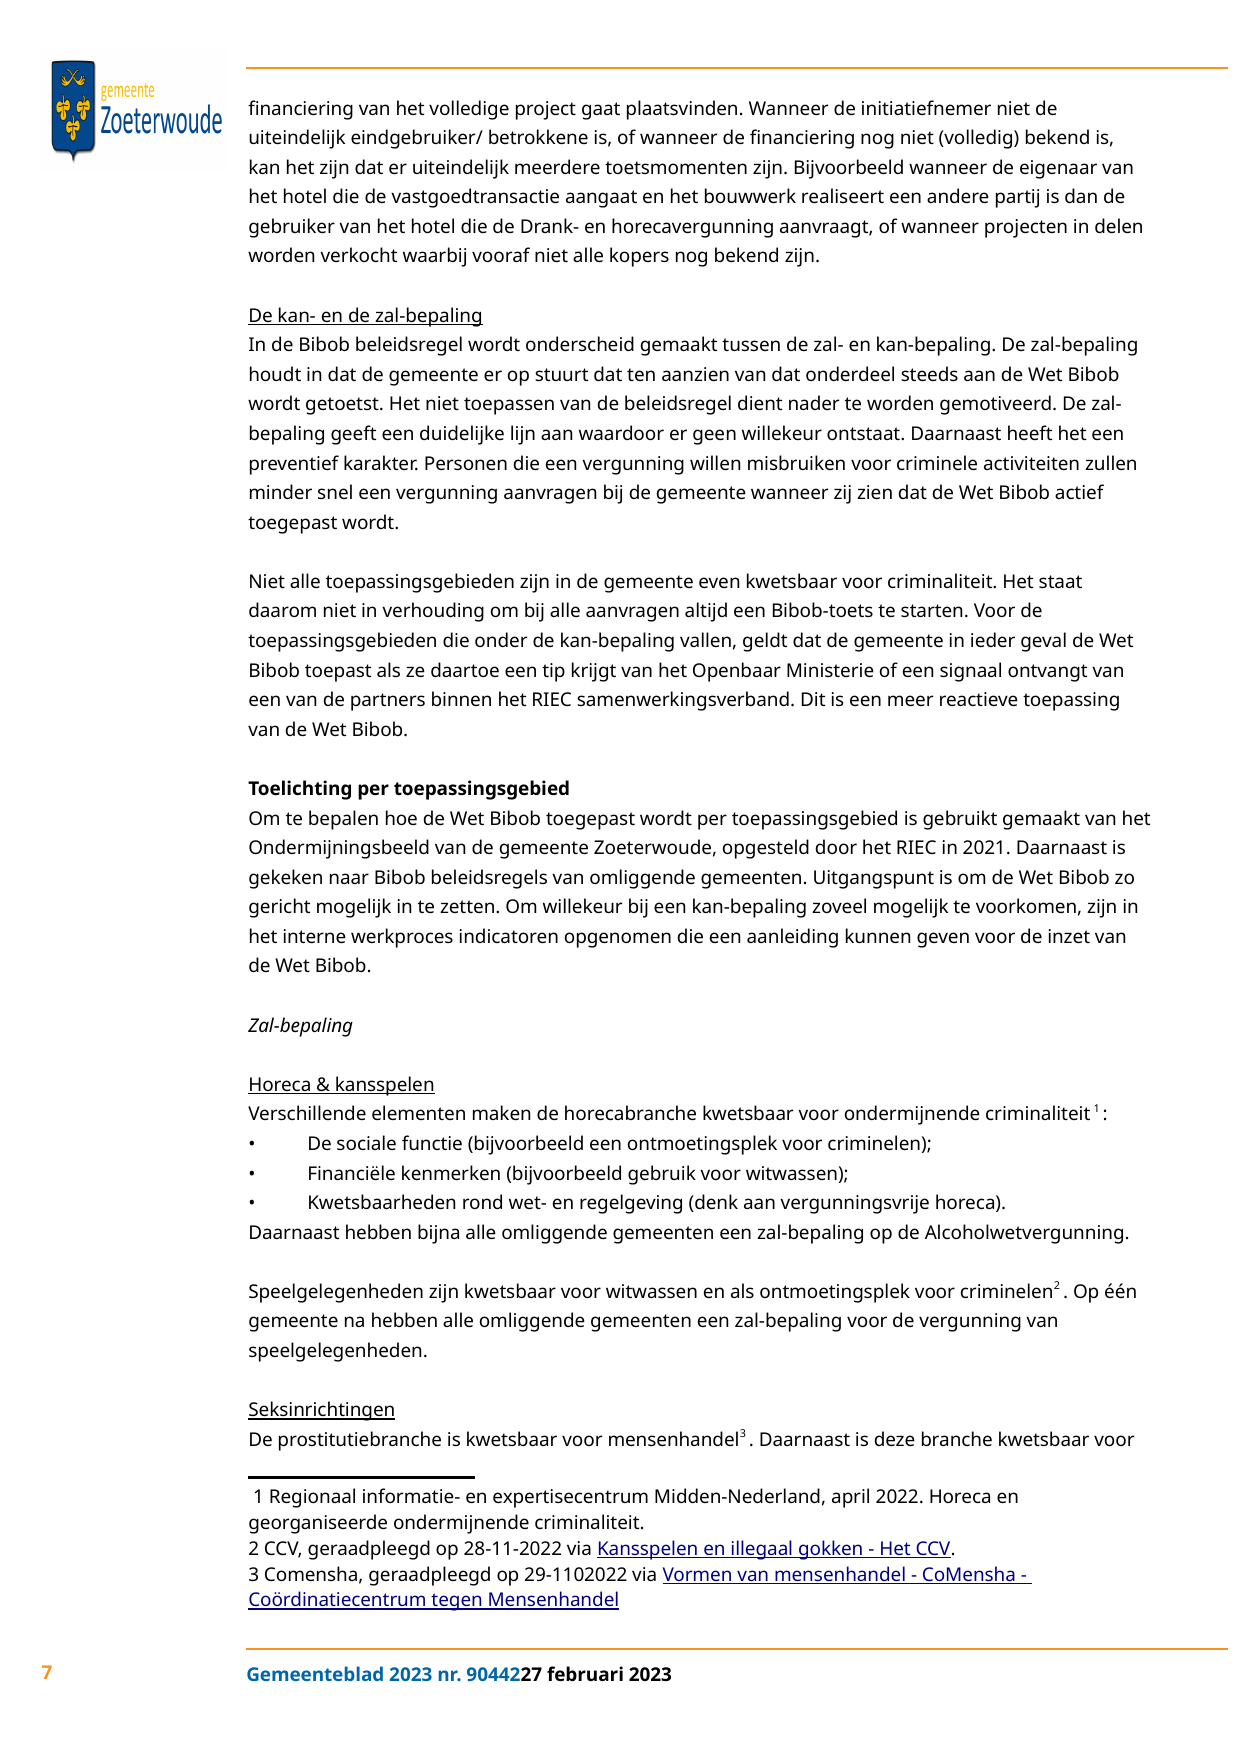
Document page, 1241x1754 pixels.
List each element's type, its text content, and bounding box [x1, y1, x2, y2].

text Speelgelegenheden zijn kwetsbaar voor witwassen en als ontmoetingsplek voor criminelen. Op één gemeente na hebben alle omliggende gemeenten een zal-bepaling voor de vergunning van speelgelegenheden. [248, 1278, 1152, 1363]
list Financiële kenmerken (bijvoorbeeld gebruik voor witwassen); [248, 1160, 1152, 1186]
text De kan- en de zal-bepaling [248, 302, 1152, 328]
picture [41, 47, 231, 172]
list De sociale functie (bijvoorbeeld een ontmoetingsplek voor criminelen); [248, 1130, 1152, 1156]
text Regionaal informatie- en expertisecentrum Midden-Nederland, april 2022. Horeca en georganiseerde ondermijnende criminaliteit. [248, 1483, 1152, 1535]
text Niet alle toepassingsgebieden zijn in de gemeente even kwetsbaar voor criminaliteit. Het staat daarom niet in verhouding om bij alle aanvragen altijd een Bibob-toets te starten. Voor de toepassingsgebieden die onder de kan-bepaling vallen, geldt dat de gemeente in ieder geval de Wet Bibob toepast als ze daartoe een tip krijgt van het Openbaar Ministerie of een signaal ontvangt van een van de partners binnen het RIEC samenwerkingsverband. Dit is een meer reactieve toepassing van de Wet Bibob. [248, 568, 1152, 742]
text financiering van het volledige project gaat plaatsvinden. Wanneer de initiatiefnemer niet de uiteindelijk eindgebruiker/ betrokkene is, of wanneer de financiering nog niet (volledig) bekend is, kan het zijn dat er uiteindelijk meerdere toetsmomenten zijn. Bijvoorbeeld wanneer de eigenaar van het hotel die de vastgoedtransactie aangaat en het bouwwerk realiseert een andere partij is dan de gebruiker van het hotel die de Drank- en horecavergunning aanvraagt, of wanneer projecten in delen worden verkocht waarbij vooraf niet alle kopers nog bekend zijn. [248, 95, 1152, 268]
text Horeca & kansspelen [248, 1071, 1152, 1097]
text Comensha, geraadpleegd op 29-1102022 via Vormen van mensenhandel - CoMensha - Coördinatiecentrum tegen Mensenhandel [248, 1561, 1152, 1612]
text Seksinrichtingen [248, 1396, 1152, 1422]
text Verschillende elementen maken de horecabranche kwetsbaar voor ondermijnende criminaliteit: [248, 1101, 1152, 1126]
text Toelichting per toepassingsgebied [248, 775, 1152, 801]
text CCV, geraadpleegd op 28-11-2022 via Kansspelen en illegaal gokken - Het CCV. [248, 1535, 1152, 1561]
text Om te bepalen hoe de Wet Bibob toegepast wordt per toepassingsgebied is gebruikt gemaakt van het Ondermijningsbeeld van de gemeente Zoeterwoude, opgesteld door het RIEC in 2021. Daarnaast is gekeken naar Bibob beleidsregels van omliggende gemeenten. Uitgangspunt is om de Wet Bibob zo gericht mogelijk in te zetten. Om willekeur bij een kan-bepaling zoveel mogelijk te voorkomen, zijn in het interne werkproces indicatoren opgenomen die een aanleiding kunnen geven voor de inzet van de Wet Bibob. [248, 805, 1152, 978]
text De prostitutiebranche is kwetsbaar voor mensenhandel. Daarnaast is deze branche kwetsbaar voor [248, 1426, 1152, 1452]
list Kwetsbaarheden rond wet- en regelgeving (denk aan vergunningsvrije horeca). [248, 1189, 1152, 1215]
text Daarnaast hebben bijna alle omliggende gemeenten een zal-bepaling op de Alcoholwetvergunning. [248, 1219, 1152, 1245]
text In de Bibob beleidsregel wordt onderscheid gemaakt tussen de zal- en kan-bepaling. De zal-bepaling houdt in dat de gemeente er op stuurt dat ten aanzien van dat onderdeel steeds aan de Wet Bibob wordt getoetst. Het niet toepassen van de beleidsregel dient nader te worden gemotiveerd. De zal-bepaling geeft een duidelijke lijn aan waardoor er geen willekeur ontstaat. Daarnaast heeft het een preventief karakter. Personen die een vergunning willen misbruiken voor criminele activiteiten zullen minder snel een vergunning aanvragen bij de gemeente wanneer zij zien dat de Wet Bibob actief toegepast wordt. [248, 331, 1152, 535]
text Zal-bepaling [248, 1012, 1152, 1038]
